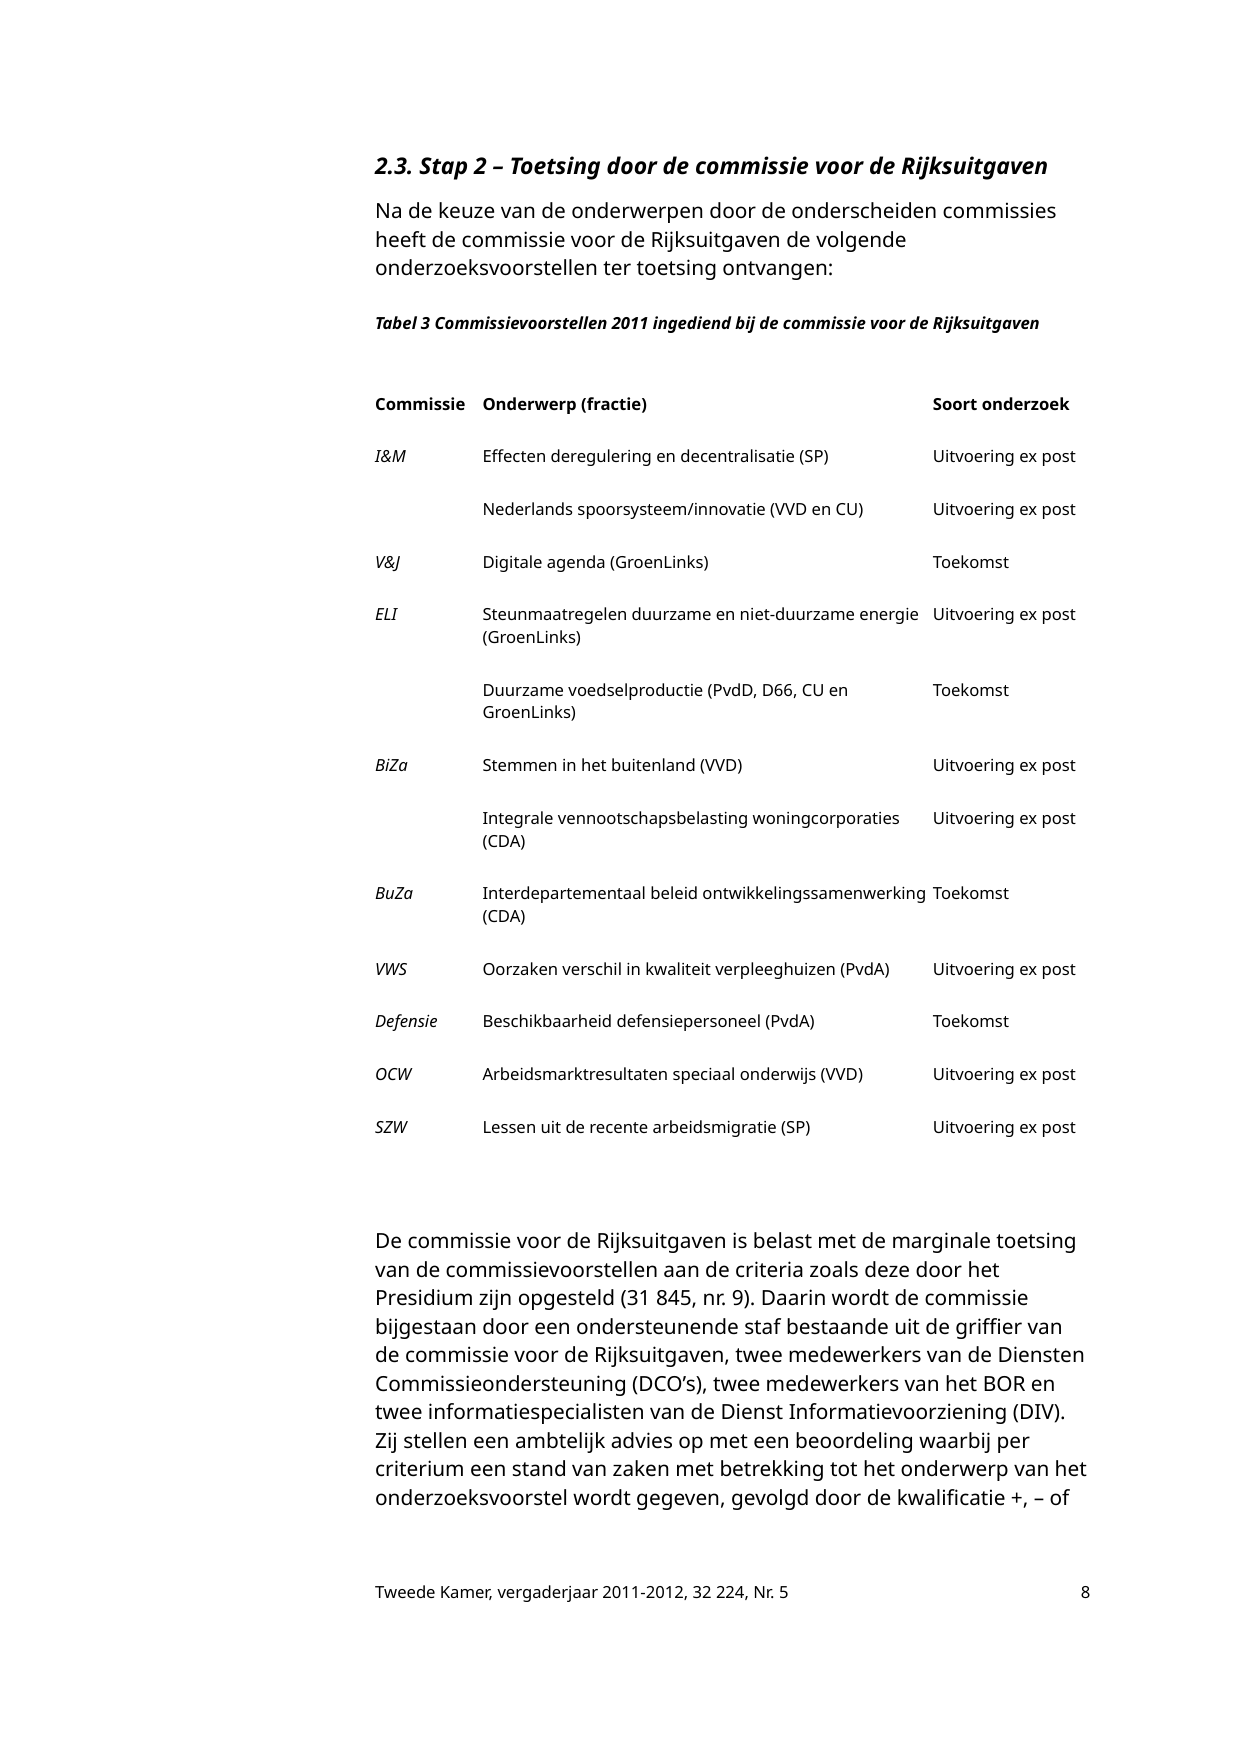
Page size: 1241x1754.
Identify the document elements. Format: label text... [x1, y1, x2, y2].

table_cell Duurzame voedselproductie (PvdD, D66, CU en GroenLinks) [482, 679, 933, 754]
table_cell Stemmen in het buitenland (VVD) [482, 754, 933, 807]
table_cell VWS [375, 958, 482, 1010]
table_cell Lessen uit de recente arbeidsmigratie (SP) [482, 1116, 933, 1168]
table_cell V&J [375, 550, 482, 603]
table_cell Uitvoering ex post [933, 807, 1090, 882]
table_cell Uitvoering ex post [933, 1063, 1090, 1116]
subtitle 2.3. Stap 2 – Toetsing door de commissie voor de Rijksuitgaven [375, 150, 1090, 181]
table_cell Digitale agenda (GroenLinks) [482, 550, 933, 603]
table_cell SZW [375, 1116, 482, 1168]
table_cell Uitvoering ex post [933, 445, 1090, 498]
table_cell BuZa [375, 882, 482, 957]
table_cell Arbeidsmarktresultaten speciaal onderwijs (VVD) [482, 1063, 933, 1116]
text Tabel 3 Commissievoorstellen 2011 ingediend bij de commissie voor de Rijksuitgaven [375, 312, 1090, 334]
table_header Commissie [375, 392, 482, 445]
table_cell Toekomst [933, 550, 1090, 603]
table_cell Defensie [375, 1010, 482, 1063]
table_cell Uitvoering ex post [933, 1116, 1090, 1168]
table_cell BiZa [375, 754, 482, 882]
table_cell Toekomst [933, 882, 1090, 957]
table_cell Toekomst [933, 679, 1090, 754]
table_cell Effecten deregulering en decentralisatie (SP) [482, 445, 933, 498]
table_cell Toekomst [933, 1010, 1090, 1063]
table_cell Uitvoering ex post [933, 754, 1090, 807]
table_cell Steunmaatregelen duurzame en niet-duurzame energie (GroenLinks) [482, 603, 933, 678]
table_cell Integrale vennootschapsbelasting woningcorporaties (CDA) [482, 807, 933, 882]
table_cell Oorzaken verschil in kwaliteit verpleeghuizen (PvdA) [482, 958, 933, 1010]
table_cell Beschikbaarheid defensiepersoneel (PvdA) [482, 1010, 933, 1063]
table_cell Uitvoering ex post [933, 603, 1090, 678]
table_cell Uitvoering ex post [933, 958, 1090, 1010]
table_cell Uitvoering ex post [933, 498, 1090, 550]
table_cell OCW [375, 1063, 482, 1116]
table_header Soort onderzoek [933, 392, 1090, 445]
table_cell Interdepartementaal beleid ontwikkelingssamenwerking (CDA) [482, 882, 933, 957]
text De commissie voor de Rijksuitgaven is belast met de marginale toetsing van de commissievoorstellen aan de criteria zoals deze door het Presidium zijn opgesteld (31 845, nr. 9). Daarin wordt de commissie bijgestaan door een ondersteunende staf bestaande uit de griffier van de commissie voor de Rijksuitgaven, twee medewerkers van de Diensten Commissieondersteuning (DCO’s), twee medewerkers van het BOR en twee informatiespecialisten van de Dienst Informatievoorziening (DIV). Zij stellen een ambtelijk advies op met een beoordeling waarbij per criterium een stand van zaken met betrekking tot het onderwerp van het onderzoeksvoorstel wordt gegeven, gevolgd door de kwalificatie +, – of [375, 1227, 1090, 1511]
text Na de keuze van de onderwerpen door de onderscheiden commissies heeft de commissie voor de Rijksuitgaven de volgende onderzoeksvoorstellen ter toetsing ontvangen: [375, 196, 1090, 282]
table_cell I&M [375, 445, 482, 550]
table_cell ELI [375, 603, 482, 754]
table_cell Nederlands spoorsysteem/innovatie (VVD en CU) [482, 498, 933, 550]
table_header Onderwerp (fractie) [482, 392, 933, 445]
